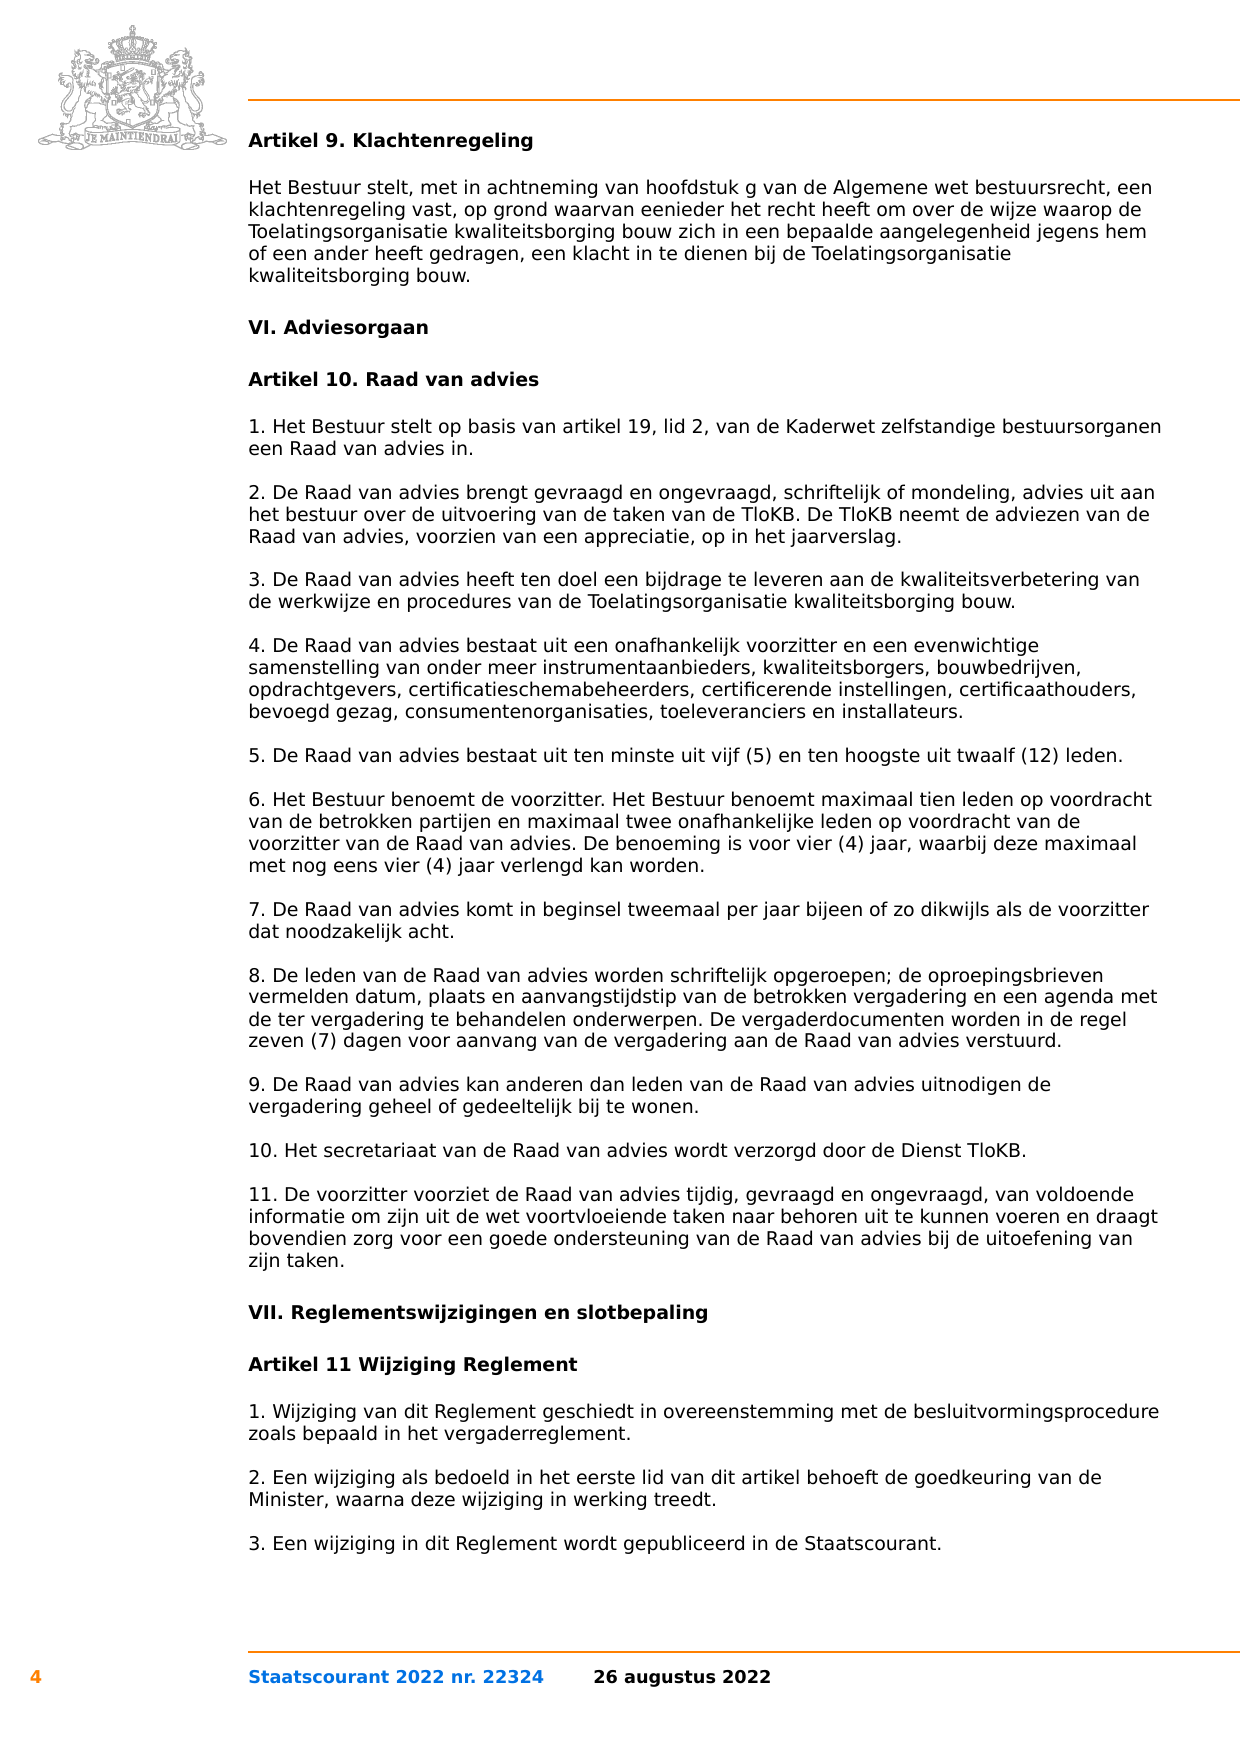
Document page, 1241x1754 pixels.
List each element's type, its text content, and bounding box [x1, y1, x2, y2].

subtitle Artikel 11 Wijziging Reglement [248, 1354, 1163, 1376]
text 4. De Raad van advies bestaat uit een onafhankelijk voorzitter en een evenwichtige samenstelling van onder meer instrumentaanbieders, kwaliteitsborgers, bouwbedrijven, opdrachtgevers, certificatieschemabeheerders, certificerende instellingen, certificaathouders, bevoegd gezag, consumentenorganisaties, toeleveranciers en installateurs. [248, 635, 1163, 723]
text 2. De Raad van advies brengt gevraagd en ongevraagd, schriftelijk of mondeling, advies uit aan het bestuur over de uitvoering van de taken van de TloKB. De TloKB neemt de adviezen van de Raad van advies, voorzien van een appreciatie, op in het jaarverslag. [248, 482, 1163, 547]
text 2. Een wijziging als bedoeld in het eerste lid van dit artikel behoeft de goedkeuring van de Minister, waarna deze wijziging in werking treedt. [248, 1467, 1163, 1511]
text 8. De leden van de Raad van advies worden schriftelijk opgeroepen; de oproepingsbrieven vermelden datum, plaats en aanvangstijdstip van de betrokken vergadering en een agenda met de ter vergadering te behandelen onderwerpen. De vergaderdocumenten worden in de regel zeven (7) dagen voor aanvang van de vergadering aan de Raad van advies verstuurd. [248, 964, 1163, 1052]
subtitle VII. Reglementswijzigingen en slotbepaling [248, 1302, 1163, 1324]
text 3. Een wijziging in dit Reglement wordt gepubliceerd in de Staatscourant. [248, 1532, 1163, 1554]
text 1. Het Bestuur stelt op basis van artikel 19, lid 2, van de Kaderwet zelfstandige bestuursorganen een Raad van advies in. [248, 416, 1163, 460]
text 11. De voorzitter voorziet de Raad van advies tijdig, gevraagd en ongevraagd, van voldoende informatie om zijn uit de wet voortvloeiende taken naar behoren uit te kunnen voeren en draagt bovendien zorg voor een goede ondersteuning van de Raad van advies bij de uitoefening van zijn taken. [248, 1184, 1163, 1272]
text 3. De Raad van advies heeft ten doel een bijdrage te leveren aan de kwaliteitsverbetering van de werkwijze en procedures van de Toelatingsorganisatie kwaliteitsborging bouw. [248, 569, 1163, 613]
text 9. De Raad van advies kan anderen dan leden van de Raad van advies uitnodigen de vergadering geheel of gedeeltelijk bij te wonen. [248, 1074, 1163, 1118]
text 10. Het secretariaat van de Raad van advies wordt verzorgd door de Dienst TloKB. [248, 1140, 1163, 1162]
subtitle Artikel 9. Klachtenregeling [248, 130, 1163, 152]
text 6. Het Bestuur benoemt de voorzitter. Het Bestuur benoemt maximaal tien leden op voordracht van de betrokken partijen en maximaal twee onafhankelijke leden op voordracht van de voorzitter van de Raad van advies. De benoeming is voor vier (4) jaar, waarbij deze maximaal met nog eens vier (4) jaar verlengd kan worden. [248, 789, 1163, 877]
text 1. Wijziging van dit Reglement geschiedt in overeenstemming met de besluitvormingsprocedure zoals bepaald in het vergaderreglement. [248, 1401, 1163, 1445]
text 7. De Raad van advies komt in beginsel tweemaal per jaar bijeen of zo dikwijls als de voorzitter dat noodzakelijk acht. [248, 899, 1163, 943]
picture [38, 25, 227, 150]
text Het Bestuur stelt, met in achtneming van hoofdstuk g van de Algemene wet bestuursrecht, een klachtenregeling vast, op grond waarvan eenieder het recht heeft om over de wijze waarop de Toelatingsorganisatie kwaliteitsborging bouw zich in een bepaalde aangelegenheid jegens hem of een ander heeft gedragen, een klacht in te dienen bij de Toelatingsorganisatie kwaliteitsborging bouw. [248, 177, 1163, 287]
text 5. De Raad van advies bestaat uit ten minste uit vijf (5) en ten hoogste uit twaalf (12) leden. [248, 745, 1163, 767]
subtitle Artikel 10. Raad van advies [248, 369, 1163, 391]
subtitle VI. Adviesorgaan [248, 317, 1163, 339]
